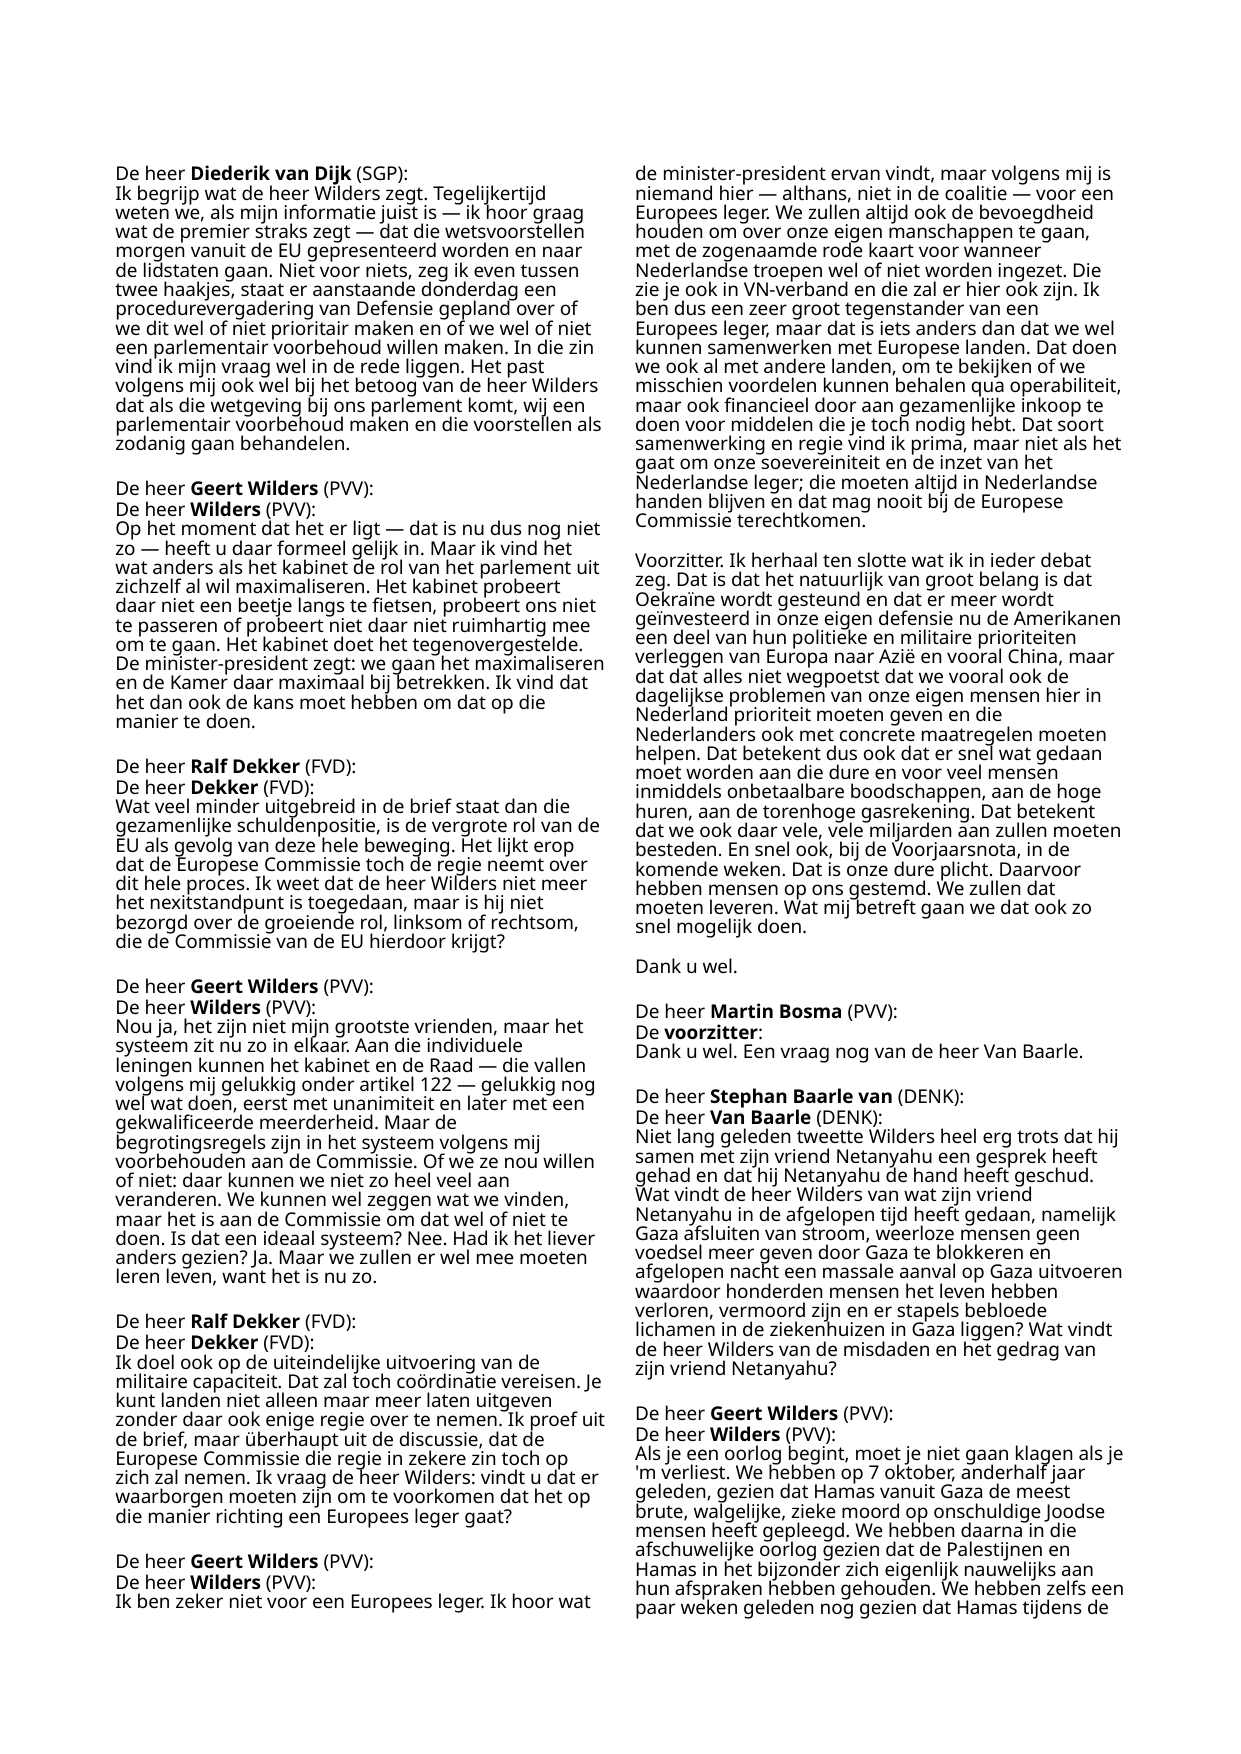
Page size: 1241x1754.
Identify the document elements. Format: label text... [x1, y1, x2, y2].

text Dank u wel. [635, 958, 1125, 978]
text Niet lang geleden tweette Wilders heel erg trots dat hij samen met zijn vriend Netanyahu een gesprek heeft gehad en dat hij Netanyahu de hand heeft geschud. Wat vindt de heer Wilders van wat zijn vriend Netanyahu in de afgelopen tijd heeft gedaan, namelijk Gaza afsluiten van stroom, weerloze mensen geen voedsel meer geven door Gaza te blokkeren en afgelopen nacht een massale aanval op Gaza uitvoeren waardoor honderden mensen het leven hebben verloren, vermoord zijn en er stapels bebloede lichamen in de ziekenhuizen in Gaza liggen? Wat vindt de heer Wilders van de misdaden en het gedrag van zijn vriend Netanyahu? [635, 1128, 1125, 1379]
text De heer Geert Wilders (PVV): [635, 1400, 1125, 1426]
text De heer Dekker (FVD): [115, 779, 605, 798]
text De heer Dekker (FVD): [115, 1334, 605, 1354]
text De heer Ralf Dekker (FVD): [115, 753, 605, 779]
text De heer Diederik van Dijk (SGP): [115, 165, 605, 184]
text Ik ben zeker niet voor een Europees leger. Ik hoor wat [115, 1593, 605, 1612]
text De heer Stephan Baarle van (DENK): [635, 1083, 1125, 1109]
text De heer Martin Bosma (PVV): [635, 998, 1125, 1024]
text De heer Wilders (PVV): [115, 1574, 605, 1593]
text De heer Geert Wilders (PVV): [115, 973, 605, 999]
text Wat veel minder uitgebreid in de brief staat dan die gezamenlijke schuldenpositie, is de vergrote rol van de EU als gevolg van deze hele beweging. Het lijkt erop dat de Europese Commissie toch de regie neemt over dit hele proces. Ik weet dat de heer Wilders niet meer het nexitstandpunt is toegedaan, maar is hij niet bezorgd over de groeiende rol, linksom of rechtsom, die de Commissie van de EU hierdoor krijgt? [115, 798, 605, 952]
text Op het moment dat het er ligt — dat is nu dus nog niet zo — heeft u daar formeel gelijk in. Maar ik vind het wat anders als het kabinet de rol van het parlement uit zichzelf al wil maximaliseren. Het kabinet probeert daar niet een beetje langs te fietsen, probeert ons niet te passeren of probeert niet daar niet ruimhartig mee om te gaan. Het kabinet doet het tegenovergestelde. De minister-president zegt: we gaan het maximaliseren en de Kamer daar maximaal bij betrekken. Ik vind dat het dan ook de kans moet hebben om dat op die manier te doen. [115, 520, 605, 732]
text De heer Ralf Dekker (FVD): [115, 1309, 605, 1334]
text De heer Wilders (PVV): [635, 1426, 1125, 1445]
text Ik begrijp wat de heer Wilders zegt. Tegelijkertijd weten we, als mijn informatie juist is — ik hoor graag wat de premier straks zegt — dat die wetsvoorstellen morgen vanuit de EU gepresenteerd worden en naar de lidstaten gaan. Niet voor niets, zeg ik even tussen twee haakjes, staat er aanstaande donderdag een procedurevergadering van Defensie gepland over of we dit wel of niet prioritair maken en of we wel of niet een parlementair voorbehoud willen maken. In die zin vind ik mijn vraag wel in de rede liggen. Het past volgens mij ook wel bij het betoog van de heer Wilders dat als die wetgeving bij ons parlement komt, wij een parlementair voorbehoud maken en die voorstellen als zodanig gaan behandelen. [115, 184, 605, 454]
text Voorzitter. Ik herhaal ten slotte wat ik in ieder debat zeg. Dat is dat het natuurlijk van groot belang is dat Oekraïne wordt gesteund en dat er meer wordt geïnvesteerd in onze eigen defensie nu de Amerikanen een deel van hun politieke en militaire prioriteiten verleggen van Europa naar Azië en vooral China, maar dat dat alles niet wegpoetst dat we vooral ook de dagelijkse problemen van onze eigen mensen hier in Nederland prioriteit moeten geven en die Nederlanders ook met concrete maatregelen moeten helpen. Dat betekent dus ook dat er snel wat gedaan moet worden aan die dure en voor veel mensen inmiddels onbetaalbare boodschappen, aan de hoge huren, aan de torenhoge gasrekening. Dat betekent dat we ook daar vele, vele miljarden aan zullen moeten besteden. En snel ook, bij de Voorjaarsnota, in de komende weken. Dat is onze dure plicht. Daarvoor hebben mensen op ons gestemd. We zullen dat moeten leveren. Wat mij betreft gaan we dat ook zo snel mogelijk doen. [635, 552, 1125, 938]
text De heer Wilders (PVV): [115, 999, 605, 1018]
text Nou ja, het zijn niet mijn grootste vrienden, maar het systeem zit nu zo in elkaar. Aan die individuele leningen kunnen het kabinet en de Raad — die vallen volgens mij gelukkig onder artikel 122 — gelukkig nog wel wat doen, eerst met unanimiteit en later met een gekwalificeerde meerderheid. Maar de begrotingsregels zijn in het systeem volgens mij voorbehouden aan de Commissie. Of we ze nou willen of niet: daar kunnen we niet zo heel veel aan veranderen. We kunnen wel zeggen wat we vinden, maar het is aan de Commissie om dat wel of niet te doen. Is dat een ideaal systeem? Nee. Had ik het liever anders gezien? Ja. Maar we zullen er wel mee moeten leren leven, want het is nu zo. [115, 1018, 605, 1288]
text de minister-president ervan vindt, maar volgens mij is niemand hier — althans, niet in de coalitie — voor een Europees leger. We zullen altijd ook de bevoegdheid houden om over onze eigen manschappen te gaan, met de zogenaamde rode kaart voor wanneer Nederlandse troepen wel of niet worden ingezet. Die zie je ook in VN-verband en die zal er hier ook zijn. Ik ben dus een zeer groot tegenstander van een Europees leger, maar dat is iets anders dan dat we wel kunnen samenwerken met Europese landen. Dat doen we ook al met andere landen, om te bekijken of we misschien voordelen kunnen behalen qua operabiliteit, maar ook financieel door aan gezamenlijke inkoop te doen voor middelen die je toch nodig hebt. Dat soort samenwerking en regie vind ik prima, maar niet als het gaat om onze soevereiniteit en de inzet van het Nederlandse leger; die moeten altijd in Nederlandse handen blijven en dat mag nooit bij de Europese Commissie terechtkomen. [635, 165, 1125, 531]
text De voorzitter: [635, 1024, 1125, 1043]
text De heer Wilders (PVV): [115, 501, 605, 520]
text De heer Geert Wilders (PVV): [115, 1548, 605, 1574]
text Ik doel ook op de uiteindelijke uitvoering van de militaire capaciteit. Dat zal toch coördinatie vereisen. Je kunt landen niet alleen maar meer laten uitgeven zonder daar ook enige regie over te nemen. Ik proef uit de brief, maar überhaupt uit de discussie, dat de Europese Commissie die regie in zekere zin toch op zich zal nemen. Ik vraag de heer Wilders: vindt u dat er waarborgen moeten zijn om te voorkomen dat het op die manier richting een Europees leger gaat? [115, 1354, 605, 1527]
text De heer Geert Wilders (PVV): [115, 475, 605, 501]
text Als je een oorlog begint, moet je niet gaan klagen als je 'm verliest. We hebben op 7 oktober, anderhalf jaar geleden, gezien dat Hamas vanuit Gaza de meest brute, walgelijke, zieke moord op onschuldige Joodse mensen heeft gepleegd. We hebben daarna in die afschuwelijke oorlog gezien dat de Palestijnen en Hamas in het bijzonder zich eigenlijk nauwelijks aan hun afspraken hebben gehouden. We hebben zelfs een paar weken geleden nog gezien dat Hamas tijdens de [635, 1445, 1125, 1618]
text De heer Van Baarle (DENK): [635, 1109, 1125, 1128]
text Dank u wel. Een vraag nog van de heer Van Baarle. [635, 1043, 1125, 1063]
